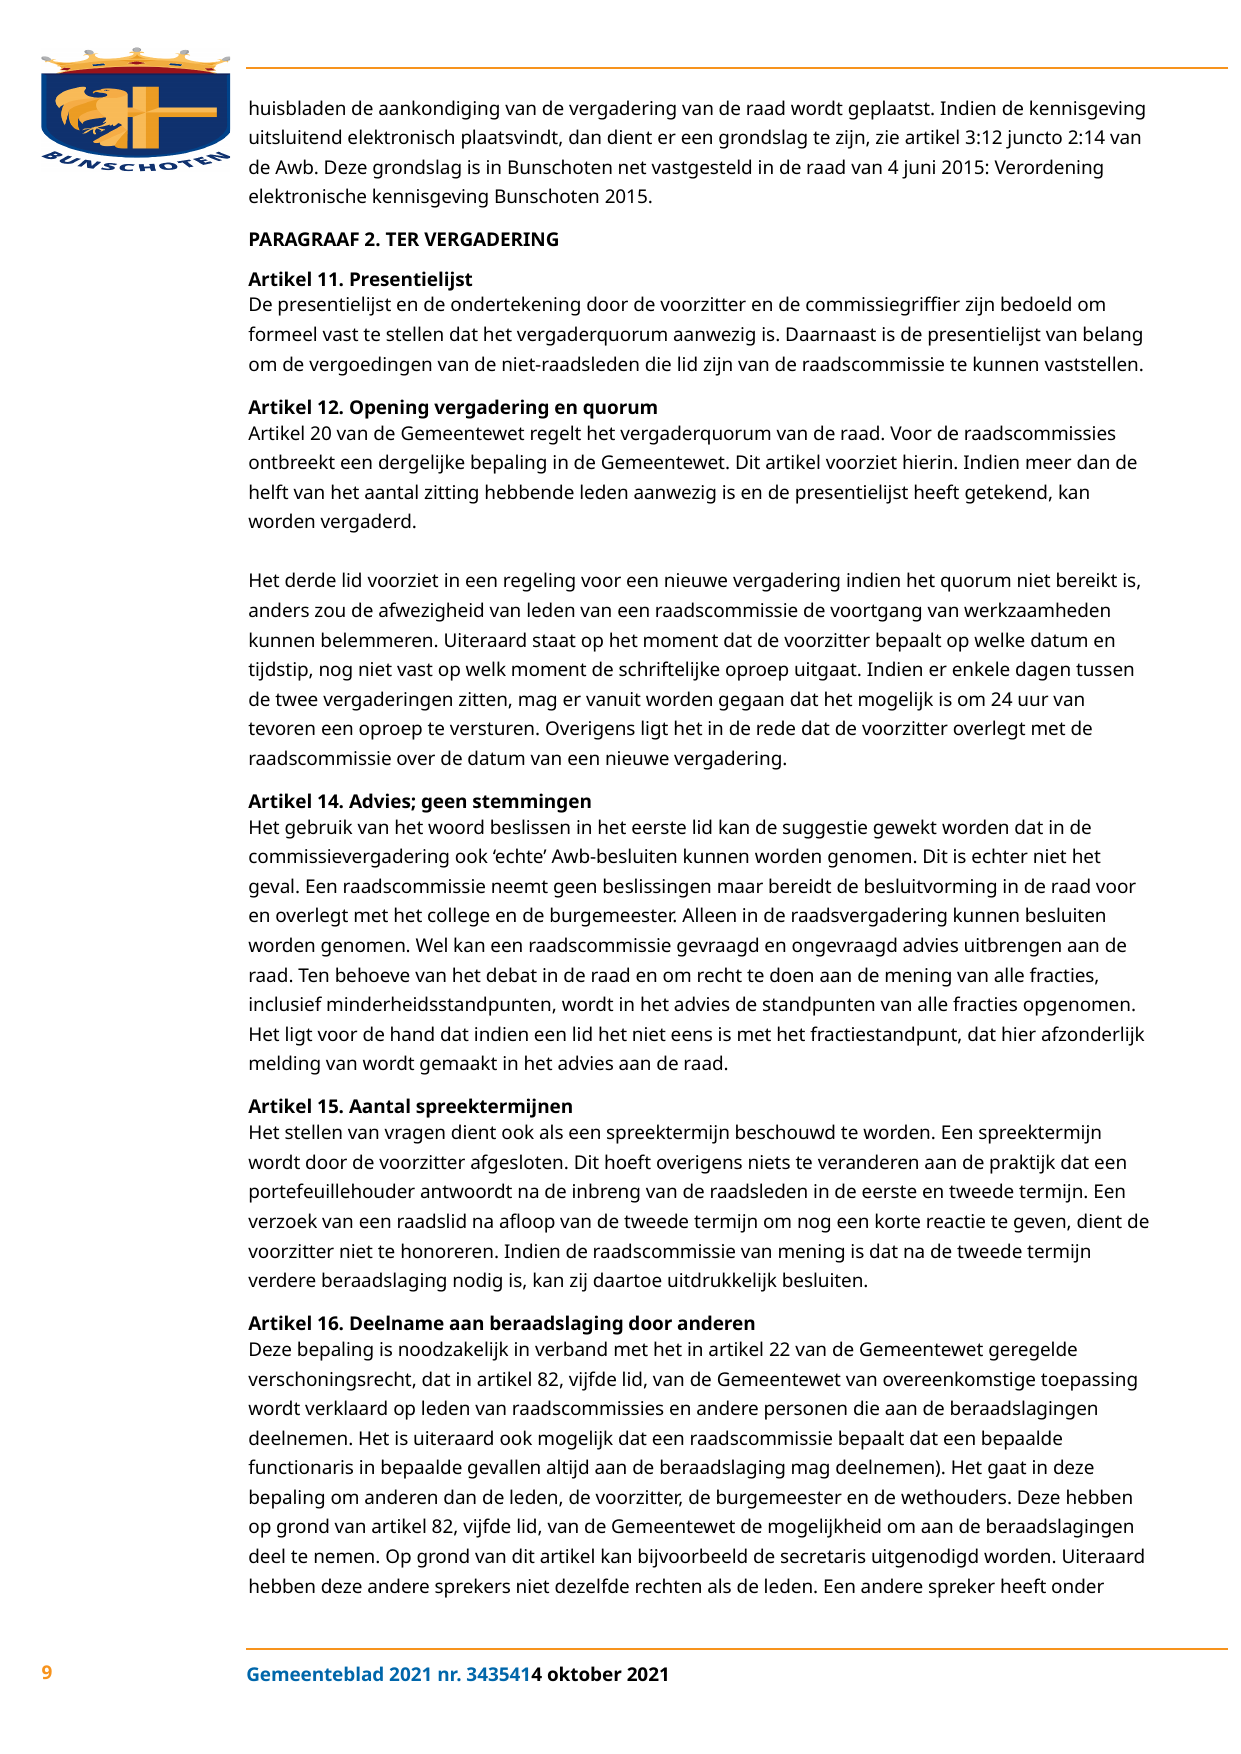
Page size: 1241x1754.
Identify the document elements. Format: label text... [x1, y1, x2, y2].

text Het stellen van vragen dient ook als een spreektermijn beschouwd te worden. Een spreektermijn wordt door de voorzitter afgesloten. Dit hoeft overigens niets te veranderen aan de praktijk dat een portefeuillehouder antwoordt na de inbreng van de raadsleden in de eerste en tweede termijn. Een verzoek van een raadslid na afloop van de tweede termijn om nog een korte reactie te geven, dient de voorzitter niet te honoreren. Indien de raadscommissie van mening is dat na de tweede termijn verdere beraadslaging nodig is, kan zij daartoe uitdrukkelijk besluiten. [248, 1119, 1152, 1293]
text Artikel 16. Deelname aan beraadslaging door anderen [248, 1311, 1152, 1336]
text huisbladen de aankondiging van de vergadering van de raad wordt geplaatst. Indien de kennisgeving uitsluitend elektronisch plaatsvindt, dan dient er een grondslag te zijn, zie artikel 3:12 juncto 2:14 van de Awb. Deze grondslag is in Bunschoten net vastgesteld in de raad van 4 juni 2015: Verordening elektronische kennisgeving Bunschoten 2015. [248, 95, 1152, 209]
text Het derde lid voorziet in een regeling voor een nieuwe vergadering indien het quorum niet bereikt is, anders zou de afwezigheid van leden van een raadscommissie de voortgang van werkzaamheden kunnen belemmeren. Uiteraard staat op het moment dat de voorzitter bepaalt op welke datum en tijdstip, nog niet vast op welk moment de schriftelijke oproep uitgaat. Indien er enkele dagen tussen de twee vergaderingen zitten, mag er vanuit worden gegaan dat het mogelijk is om 24 uur van tevoren een oproep te versturen. Overigens ligt het in de rede dat de voorzitter overlegt met de raadscommissie over de datum van een nieuwe vergadering. [248, 568, 1152, 771]
text PARAGRAAF 2. TER VERGADERING [248, 227, 1152, 252]
text Artikel 15. Aantal spreektermijnen [248, 1094, 1152, 1119]
text Artikel 20 van de Gemeentewet regelt het vergaderquorum van de raad. Voor de raadscommissies ontbreekt een dergelijke bepaling in de Gemeentewet. Dit artikel voorziet hierin. Indien meer dan de helft van het aantal zitting hebbende leden aanwezig is en de presentielijst heeft getekend, kan worden vergaderd. [248, 420, 1152, 534]
text Artikel 11. Presentielijst [248, 266, 1152, 292]
text Artikel 12. Opening vergadering en quorum [248, 394, 1152, 420]
text Deze bepaling is noodzakelijk in verband met het in artikel 22 van de Gemeentewet geregelde verschoningsrecht, dat in artikel 82, vijfde lid, van de Gemeentewet van overeenkomstige toepassing wordt verklaard op leden van raadscommissies en andere personen die aan de beraadslagingen deelnemen. Het is uiteraard ook mogelijk dat een raadscommissie bepaalt dat een bepaalde functionaris in bepaalde gevallen altijd aan de beraadslaging mag deelnemen). Het gaat in deze bepaling om anderen dan de leden, de voorzitter, de burgemeester en de wethouders. Deze hebben op grond van artikel 82, vijfde lid, van de Gemeentewet de mogelijkheid om aan de beraadslagingen deel te nemen. Op grond van dit artikel kan bijvoorbeeld de secretaris uitgenodigd worden. Uiteraard hebben deze andere sprekers niet dezelfde rechten als de leden. Een andere spreker heeft onder [248, 1336, 1152, 1599]
text De presentielijst en de ondertekening door de voorzitter en de commissiegriffier zijn bedoeld om formeel vast te stellen dat het vergaderquorum aanwezig is. Daarnaast is de presentielijst van belang om de vergoedingen van de niet-raadsleden die lid zijn van de raadscommissie te kunnen vaststellen. [248, 292, 1152, 377]
text Het gebruik van het woord beslissen in het eerste lid kan de suggestie gewekt worden dat in de commissievergadering ook ‘echte’ Awb-besluiten kunnen worden genomen. Dit is echter niet het geval. Een raadscommissie neemt geen beslissingen maar bereidt de besluitvorming in de raad voor en overlegt met het college en de burgemeester. Alleen in de raadsvergadering kunnen besluiten worden genomen. Wel kan een raadscommissie gevraagd en ongevraagd advies uitbrengen aan de raad. Ten behoeve van het debat in de raad en om recht te doen aan de mening van alle fracties, inclusief minderheidsstandpunten, wordt in het advies de standpunten van alle fracties opgenomen. Het ligt voor de hand dat indien een lid het niet eens is met het fractiestandpunt, dat hier afzonderlijk melding van wordt gemaakt in het advies aan de raad. [248, 814, 1152, 1076]
text Artikel 14. Advies; geen stemmingen [248, 788, 1152, 814]
picture [41, 47, 231, 172]
